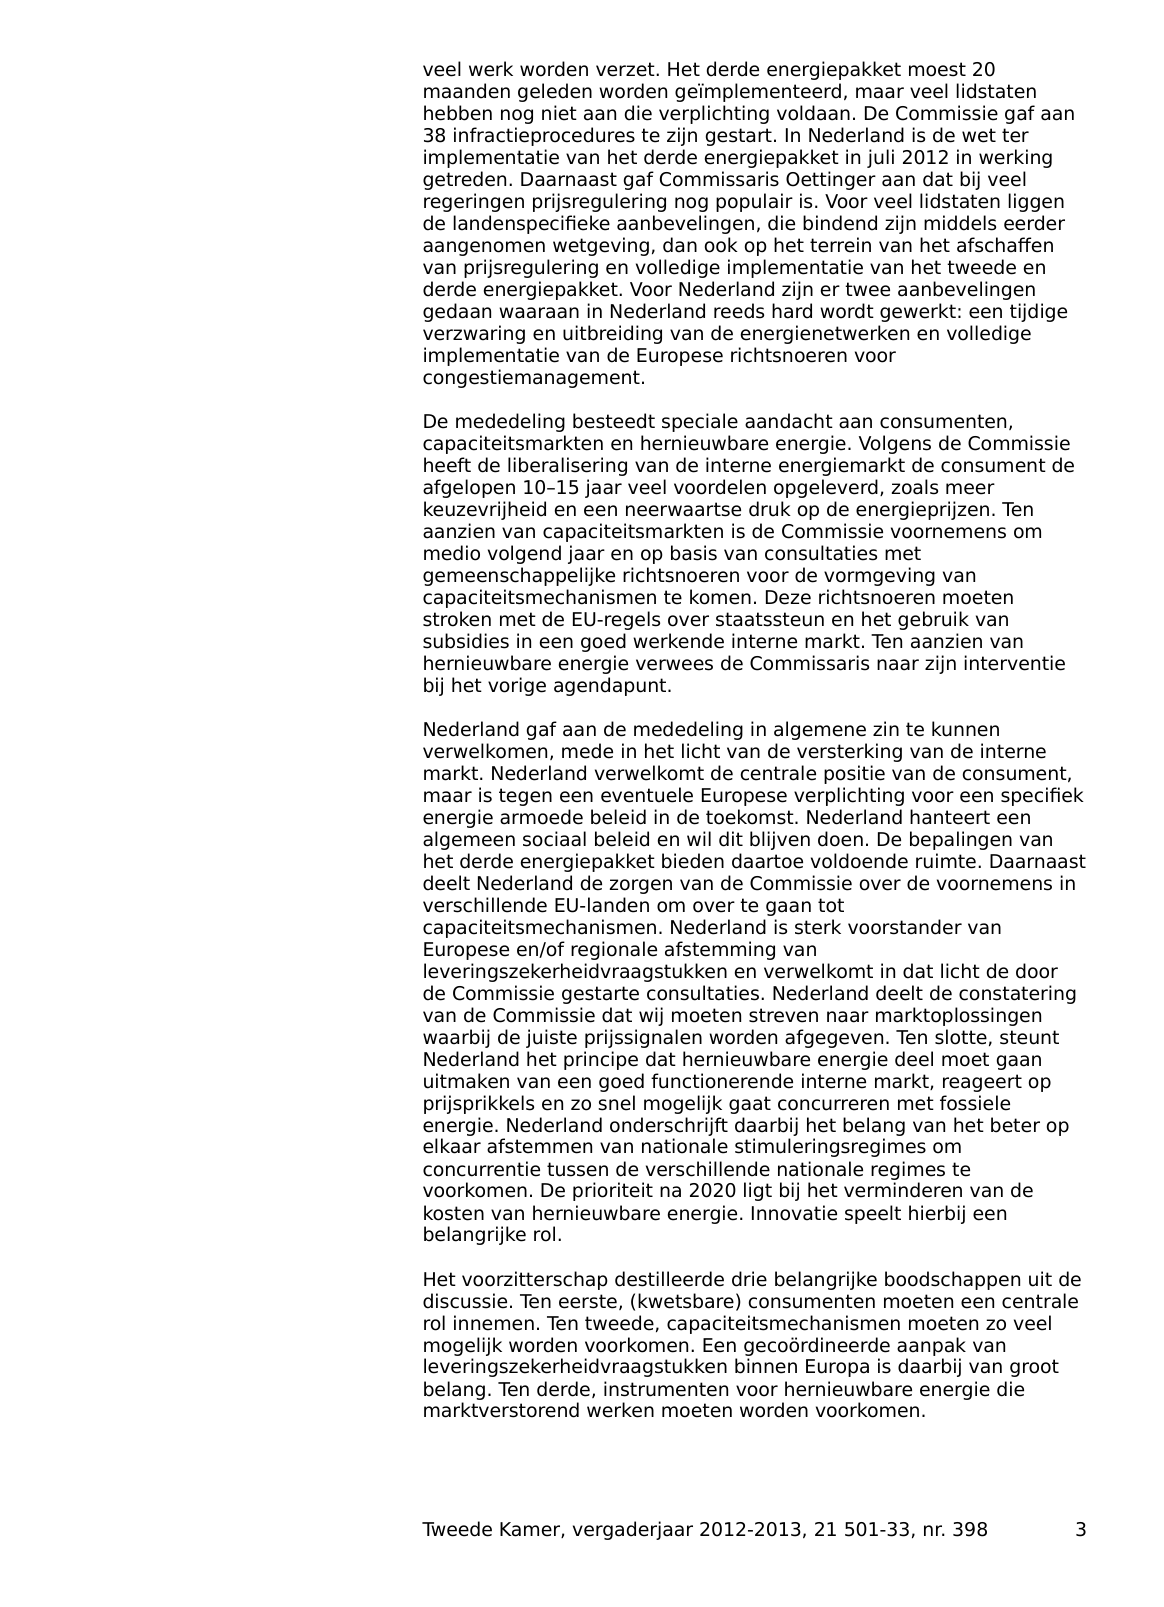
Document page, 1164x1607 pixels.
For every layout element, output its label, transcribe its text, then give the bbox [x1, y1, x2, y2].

text De mededeling besteedt speciale aandacht aan consumenten, capaciteitsmarkten en hernieuwbare energie. Volgens de Commissie heeft de liberalisering van de interne energiemarkt de consument de afgelopen 10–15 jaar veel voordelen opgeleverd, zoals meer keuzevrijheid en een neerwaartse druk op de energieprijzen. Ten aanzien van capaciteitsmarkten is de Commissie voornemens om medio volgend jaar en op basis van consultaties met gemeenschappelijke richtsnoeren voor de vormgeving van capaciteitsmechanismen te komen. Deze richtsnoeren moeten stroken met de EU-regels over staatssteun en het gebruik van subsidies in een goed werkende interne markt. Ten aanzien van hernieuwbare energie verwees de Commissaris naar zijn interventie bij het vorige agendapunt. [422, 411, 1087, 697]
text Nederland gaf aan de mededeling in algemene zin te kunnen verwelkomen, mede in het licht van de versterking van de interne markt. Nederland verwelkomt de centrale positie van de consument, maar is tegen een eventuele Europese verplichting voor een specifiek energie armoede beleid in de toekomst. Nederland hanteert een algemeen sociaal beleid en wil dit blijven doen. De bepalingen van het derde energiepakket bieden daartoe voldoende ruimte. Daarnaast deelt Nederland de zorgen van de Commissie over de voornemens in verschillende EU-landen om over te gaan tot capaciteitsmechanismen. Nederland is sterk voorstander van Europese en/of regionale afstemming van leveringszekerheidvraagstukken en verwelkomt in dat licht de door de Commissie gestarte consultaties. Nederland deelt de constatering van de Commissie dat wij moeten streven naar marktoplossingen waarbij de juiste prijssignalen worden afgegeven. Ten slotte, steunt Nederland het principe dat hernieuwbare energie deel moet gaan uitmaken van een goed functionerende interne markt, reageert op prijsprikkels en zo snel mogelijk gaat concurreren met fossiele energie. Nederland onderschrijft daarbij het belang van het beter op elkaar afstemmen van nationale stimuleringsregimes om concurrentie tussen de verschillende nationale regimes te voorkomen. De prioriteit na 2020 ligt bij het verminderen van de kosten van hernieuwbare energie. Innovatie speelt hierbij een belangrijke rol. [422, 719, 1087, 1246]
text veel werk worden verzet. Het derde energiepakket moest 20 maanden geleden worden geïmplementeerd, maar veel lidstaten hebben nog niet aan die verplichting voldaan. De Commissie gaf aan 38 infractieprocedures te zijn gestart. In Nederland is de wet ter implementatie van het derde energiepakket in juli 2012 in werking getreden. Daarnaast gaf Commissaris Oettinger aan dat bij veel regeringen prijsregulering nog populair is. Voor veel lidstaten liggen de landenspecifieke aanbevelingen, die bindend zijn middels eerder aangenomen wetgeving, dan ook op het terrein van het afschaffen van prijsregulering en volledige implementatie van het tweede en derde energiepakket. Voor Nederland zijn er twee aanbevelingen gedaan waaraan in Nederland reeds hard wordt gewerkt: een tijdige verzwaring en uitbreiding van de energienetwerken en volledige implementatie van de Europese richtsnoeren voor congestiemanagement. [422, 59, 1087, 389]
text Het voorzitterschap destilleerde drie belangrijke boodschappen uit de discussie. Ten eerste, (kwetsbare) consumenten moeten een centrale rol innemen. Ten tweede, capaciteitsmechanismen moeten zo veel mogelijk worden voorkomen. Een gecoördineerde aanpak van leveringszekerheidvraagstukken binnen Europa is daarbij van groot belang. Ten derde, instrumenten voor hernieuwbare energie die marktverstorend werken moeten worden voorkomen. [422, 1268, 1087, 1422]
